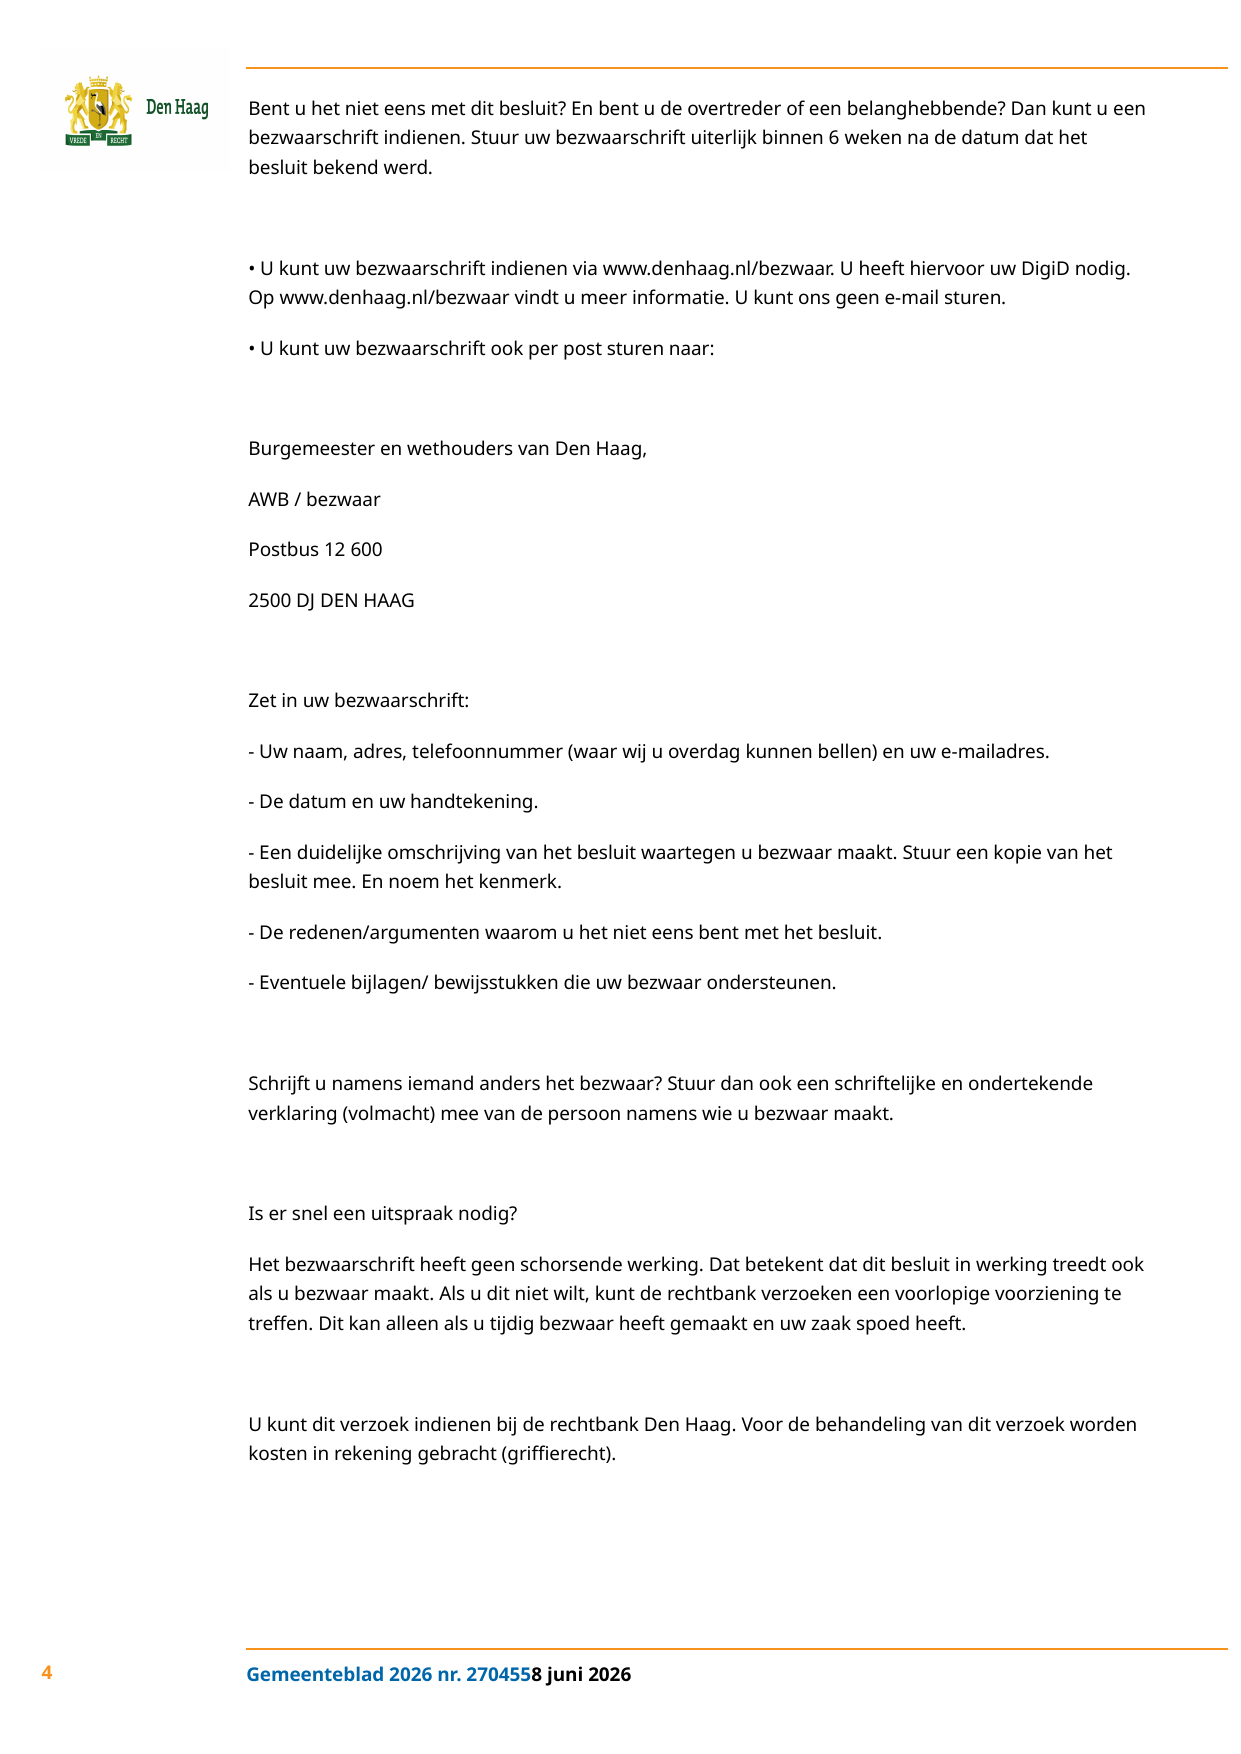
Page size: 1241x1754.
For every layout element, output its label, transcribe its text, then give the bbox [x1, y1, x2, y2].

text Zet in uw bezwaarschrift: [248, 688, 1152, 713]
text Is er snel een uitspraak nodig? [248, 1201, 1152, 1226]
text AWB / bezwaar [248, 486, 1152, 512]
text Postbus 12 600 [248, 536, 1152, 562]
text • U kunt uw bezwaarschrift indienen via www.denhaag.nl/bezwaar. U heeft hiervoor uw DigiD nodig. Op www.denhaag.nl/bezwaar vindt u meer informatie. U kunt ons geen e-mail sturen. [248, 255, 1152, 310]
picture [41, 47, 231, 172]
text Burgemeester en wethouders van Den Haag, [248, 436, 1152, 461]
text U kunt dit verzoek indienen bij de rechtbank Den Haag. Voor de behandeling van dit verzoek worden kosten in rekening gebracht (griffierecht). [248, 1411, 1152, 1466]
text 2500 DJ DEN HAAG [248, 587, 1152, 613]
text Bent u het niet eens met dit besluit? En bent u de overtreder of een belanghebbende? Dan kunt u een bezwaarschrift indienen. Stuur uw bezwaarschrift uiterlijk binnen 6 weken na de datum dat het besluit bekend werd. [248, 95, 1152, 180]
text - Eventuele bijlagen/ bewijsstukken die uw bezwaar ondersteunen. [248, 969, 1152, 995]
text - Uw naam, adres, telefoonnummer (waar wij u overdag kunnen bellen) en uw e-mailadres. [248, 738, 1152, 764]
text - Een duidelijke omschrijving van het besluit waartegen u bezwaar maakt. Stuur een kopie van het besluit mee. En noem het kenmerk. [248, 839, 1152, 894]
text • U kunt uw bezwaarschrift ook per post sturen naar: [248, 335, 1152, 361]
text - De datum en uw handtekening. [248, 788, 1152, 814]
text Het bezwaarschrift heeft geen schorsende werking. Dat betekent dat dit besluit in werking treedt ook als u bezwaar maakt. Als u dit niet wilt, kunt de rechtbank verzoeken een voorlopige voorziening te treffen. Dit kan alleen als u tijdig bezwaar heeft gemaakt en uw zaak spoed heeft. [248, 1251, 1152, 1336]
text - De redenen/argumenten waarom u het niet eens bent met het besluit. [248, 919, 1152, 945]
text Schrijft u namens iemand anders het bezwaar? Stuur dan ook een schriftelijke en ondertekende verklaring (volmacht) mee van de persoon namens wie u bezwaar maakt. [248, 1070, 1152, 1126]
